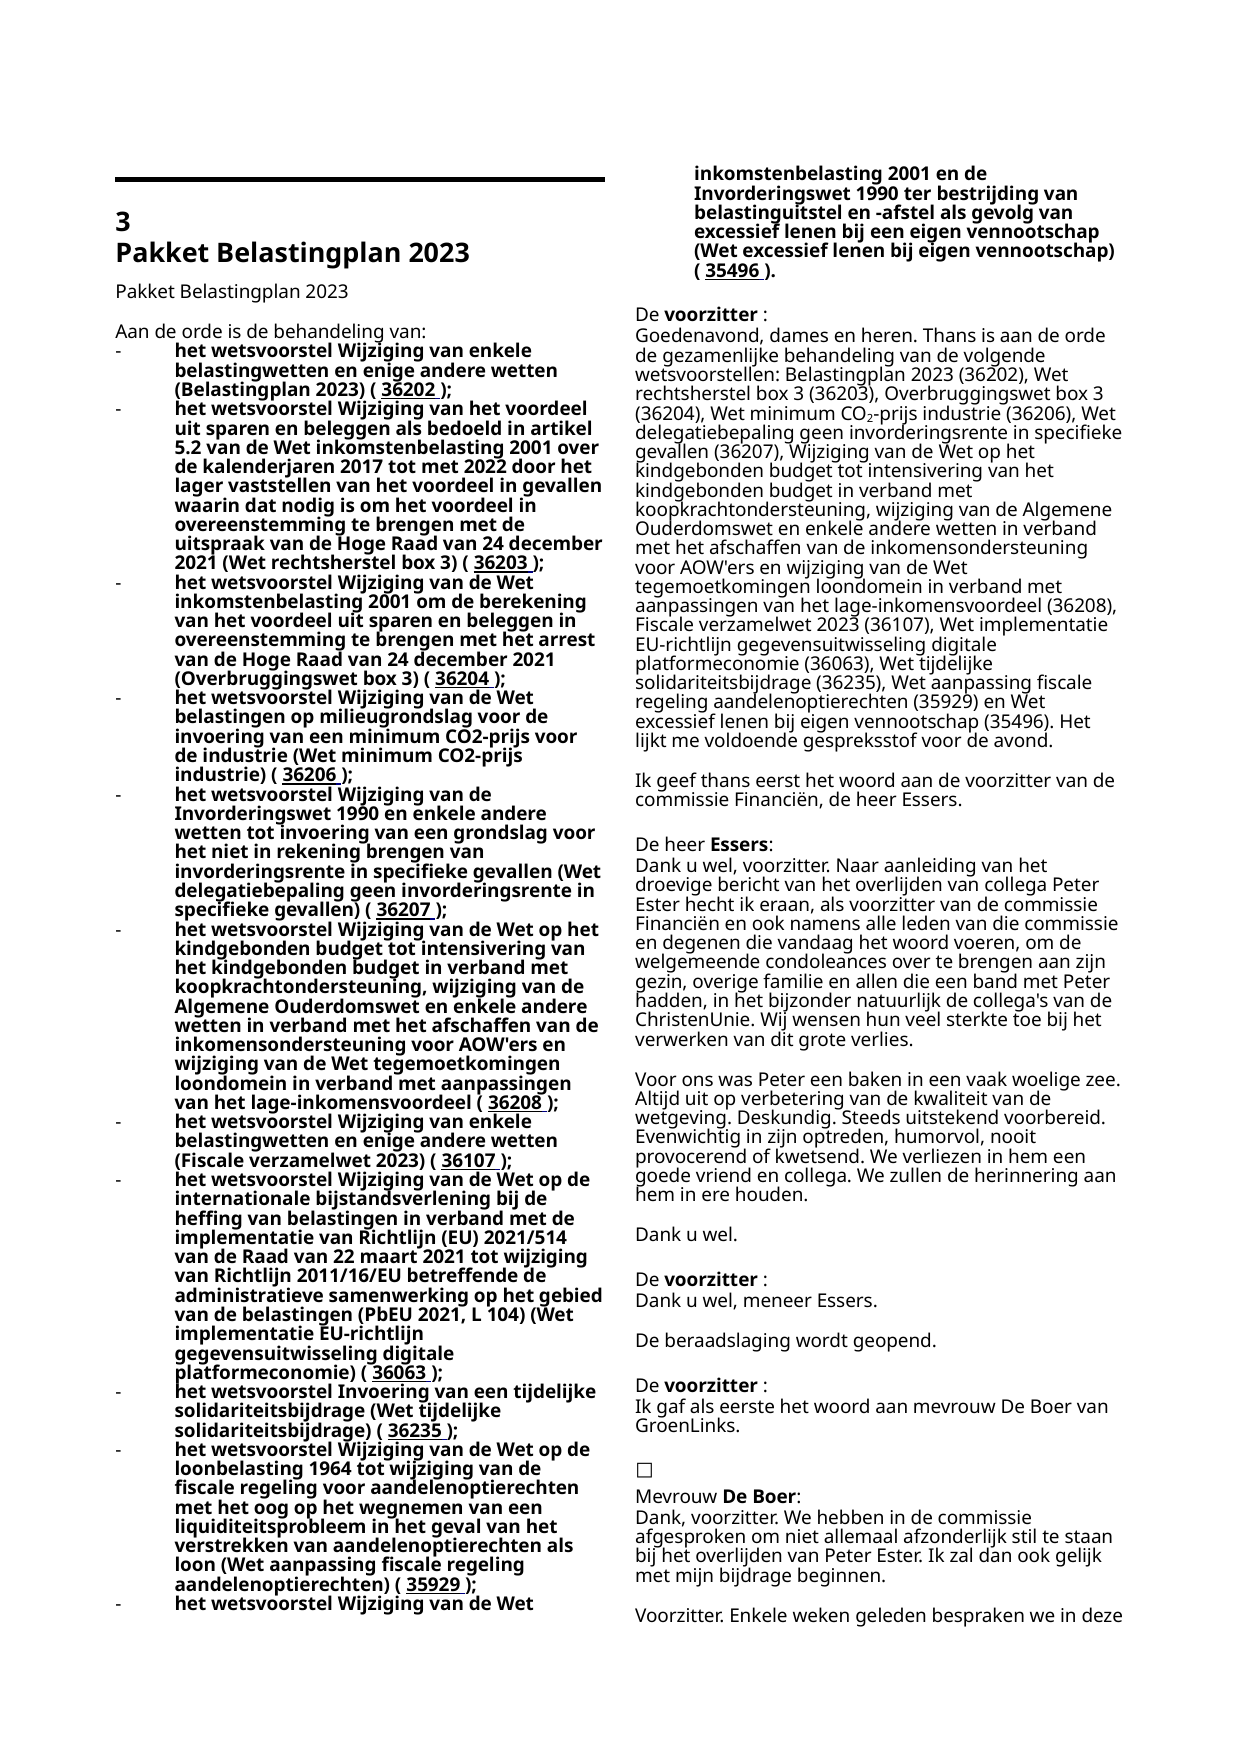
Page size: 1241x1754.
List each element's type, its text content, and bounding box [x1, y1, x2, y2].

text Dank u wel, meneer Essers. [635, 1292, 1125, 1311]
list het wetsvoorstel Wijziging van de Wet op het kindgebonden budget tot intensivering van het kindgebonden budget in verband met koopkrachtondersteuning, wijziging van de Algemene Ouderdomswet en enkele andere wetten in verband met het afschaffen van de inkomensondersteuning voor AOW'ers en wijziging van de Wet tegemoetkomingen loondomein in verband met aanpassingen van het lage-inkomensvoordeel ( 36208 ); [115, 921, 605, 1113]
text Goedenavond, dames en heren. Thans is aan de orde de gezamenlijke behandeling van de volgende wetsvoorstellen: Belastingplan 2023 (36202), Wet rechtsherstel box 3 (36203), Overbruggingswet box 3 (36204), Wet minimum CO2-prijs industrie (36206), Wet delegatiebepaling geen invorderingsrente in specifieke gevallen (36207), Wijziging van de Wet op het kindgebonden budget tot intensivering van het kindgebonden budget in verband met koopkrachtondersteuning, wijziging van de Algemene Ouderdomswet en enkele andere wetten in verband met het afschaffen van de inkomensondersteuning voor AOW'ers en wijziging van de Wet tegemoetkomingen loondomein in verband met aanpassingen van het lage-inkomensvoordeel (36208), Fiscale verzamelwet 2023 (36107), Wet implementatie EU-richtlijn gegevensuitwisseling digitale platformeconomie (36063), Wet tijdelijke solidariteitsbijdrage (36235), Wet aanpassing fiscale regeling aandelenoptierechten (35929) en Wet excessief lenen bij eigen vennootschap (35496). Het lijkt me voldoende gespreksstof voor de avond. [635, 327, 1125, 751]
list het wetsvoorstel Wijziging van enkele belastingwetten en enige andere wetten (Belastingplan 2023) ( 36202 ); [115, 342, 605, 400]
text Pakket Belastingplan 2023 [115, 239, 605, 283]
text Dank, voorzitter. We hebben in de commissie afgesproken om niet allemaal afzonderlijk stil te staan bij het overlijden van Peter Ester. Ik zal dan ook gelijk met mijn bijdrage beginnen. [635, 1509, 1125, 1586]
text Voor ons was Peter een baken in een vaak woelige zee. Altijd uit op verbetering van de kwaliteit van de wetgeving. Deskundig. Steeds uitstekend voorbereid. Evenwichtig in zijn optreden, humorvol, nooit provocerend of kwetsend. We verliezen in hem een goede vriend en collega. We zullen de herinnering aan hem in ere houden. [635, 1071, 1125, 1206]
text Ik geef thans eerst het woord aan de voorzitter van de commissie Financiën, de heer Essers. [635, 772, 1125, 811]
list het wetsvoorstel Wijziging van de Wet [115, 1595, 605, 1614]
text De heer Essers: [635, 831, 1125, 857]
list het wetsvoorstel Wijziging van de Wet inkomstenbelasting 2001 om de berekening van het voordeel uit sparen en beleggen in overeenstemming te brengen met het arrest van de Hoge Raad van 24 december 2021 (Overbruggingswet box 3) ( 36204 ); [115, 574, 605, 689]
list het wetsvoorstel Wijziging van de Invorderingswet 1990 en enkele andere wetten tot invoering van een grondslag voor het niet in rekening brengen van invorderingsrente in specifieke gevallen (Wet delegatiebepaling geen invorderingsrente in specifieke gevallen) ( 36207 ); [115, 786, 605, 921]
list het wetsvoorstel Wijziging van enkele belastingwetten en enige andere wetten (Fiscale verzamelwet 2023) ( 36107 ); [115, 1113, 605, 1171]
text Pakket Belastingplan 2023 [115, 283, 605, 302]
list het wetsvoorstel Invoering van een tijdelijke solidariteitsbijdrage (Wet tijdelijke solidariteitsbijdrage) ( 36235 ); [115, 1383, 605, 1441]
text Dank u wel, voorzitter. Naar aanleiding van het droevige bericht van het overlijden van collega Peter Ester hecht ik eraan, als voorzitter van de commissie Financiën en ook namens alle leden van die commissie en degenen die vandaag het woord voeren, om de welgemeende condoleances over te brengen aan zijn gezin, overige familie en allen die een band met Peter hadden, in het bijzonder natuurlijk de collega's van de ChristenUnie. Wij wensen hun veel sterkte toe bij het verwerken van dit grote verlies. [635, 857, 1125, 1050]
text Ik gaf als eerste het woord aan mevrouw De Boer van GroenLinks. [635, 1398, 1125, 1437]
text De voorzitter : [635, 1372, 1125, 1398]
list het wetsvoorstel Wijziging van de Wet op de loonbelasting 1964 tot wijziging van de fiscale regeling voor aandelenoptierechten met het oog op het wegnemen van een liquiditeitsprobleem in het geval van het verstrekken van aandelenoptierechten als loon (Wet aanpassing fiscale regeling aandelenoptierechten) ( 35929 ); [115, 1441, 605, 1595]
text ⬜ [635, 1457, 1125, 1483]
text De voorzitter : [635, 1266, 1125, 1292]
list het wetsvoorstel Wijziging van de Wet op de internationale bijstandsverlening bij de heffing van belastingen in verband met de implementatie van Richtlijn (EU) 2021/514 van de Raad van 22 maart 2021 tot wijziging van Richtlijn 2011/16/EU betreffende de administratieve samenwerking op het gebied van de belastingen (PbEU 2021, L 104) (Wet implementatie EU-richtlijn gegevensuitwisseling digitale platformeconomie) ( 36063 ); [115, 1171, 605, 1383]
list inkomstenbelasting 2001 en de Invorderingswet 1990 ter bestrijding van belastinguitstel en -afstel als gevolg van excessief lenen bij een eigen vennootschap (Wet excessief lenen bij eigen vennootschap) ( 35496 ). [635, 165, 1125, 281]
text Aan de orde is de behandeling van: [115, 323, 605, 342]
list het wetsvoorstel Wijziging van de Wet belastingen op milieugrondslag voor de invoering van een minimum CO2-prijs voor de industrie (Wet minimum CO2-prijs industrie) ( 36206 ); [115, 689, 605, 786]
text 3 [115, 203, 605, 239]
text De voorzitter : [635, 302, 1125, 327]
text Dank u wel. [635, 1226, 1125, 1246]
text Mevrouw De Boer: [635, 1483, 1125, 1509]
text Voorzitter. Enkele weken geleden bespraken we in deze [635, 1607, 1125, 1626]
list het wetsvoorstel Wijziging van het voordeel uit sparen en beleggen als bedoeld in artikel 5.2 van de Wet inkomstenbelasting 2001 over de kalenderjaren 2017 tot met 2022 door het lager vaststellen van het voordeel in gevallen waarin dat nodig is om het voordeel in overeenstemming te brengen met de uitspraak van de Hoge Raad van 24 december 2021 (Wet rechtsherstel box 3) ( 36203 ); [115, 400, 605, 574]
text De beraadslaging wordt geopend. [635, 1332, 1125, 1351]
